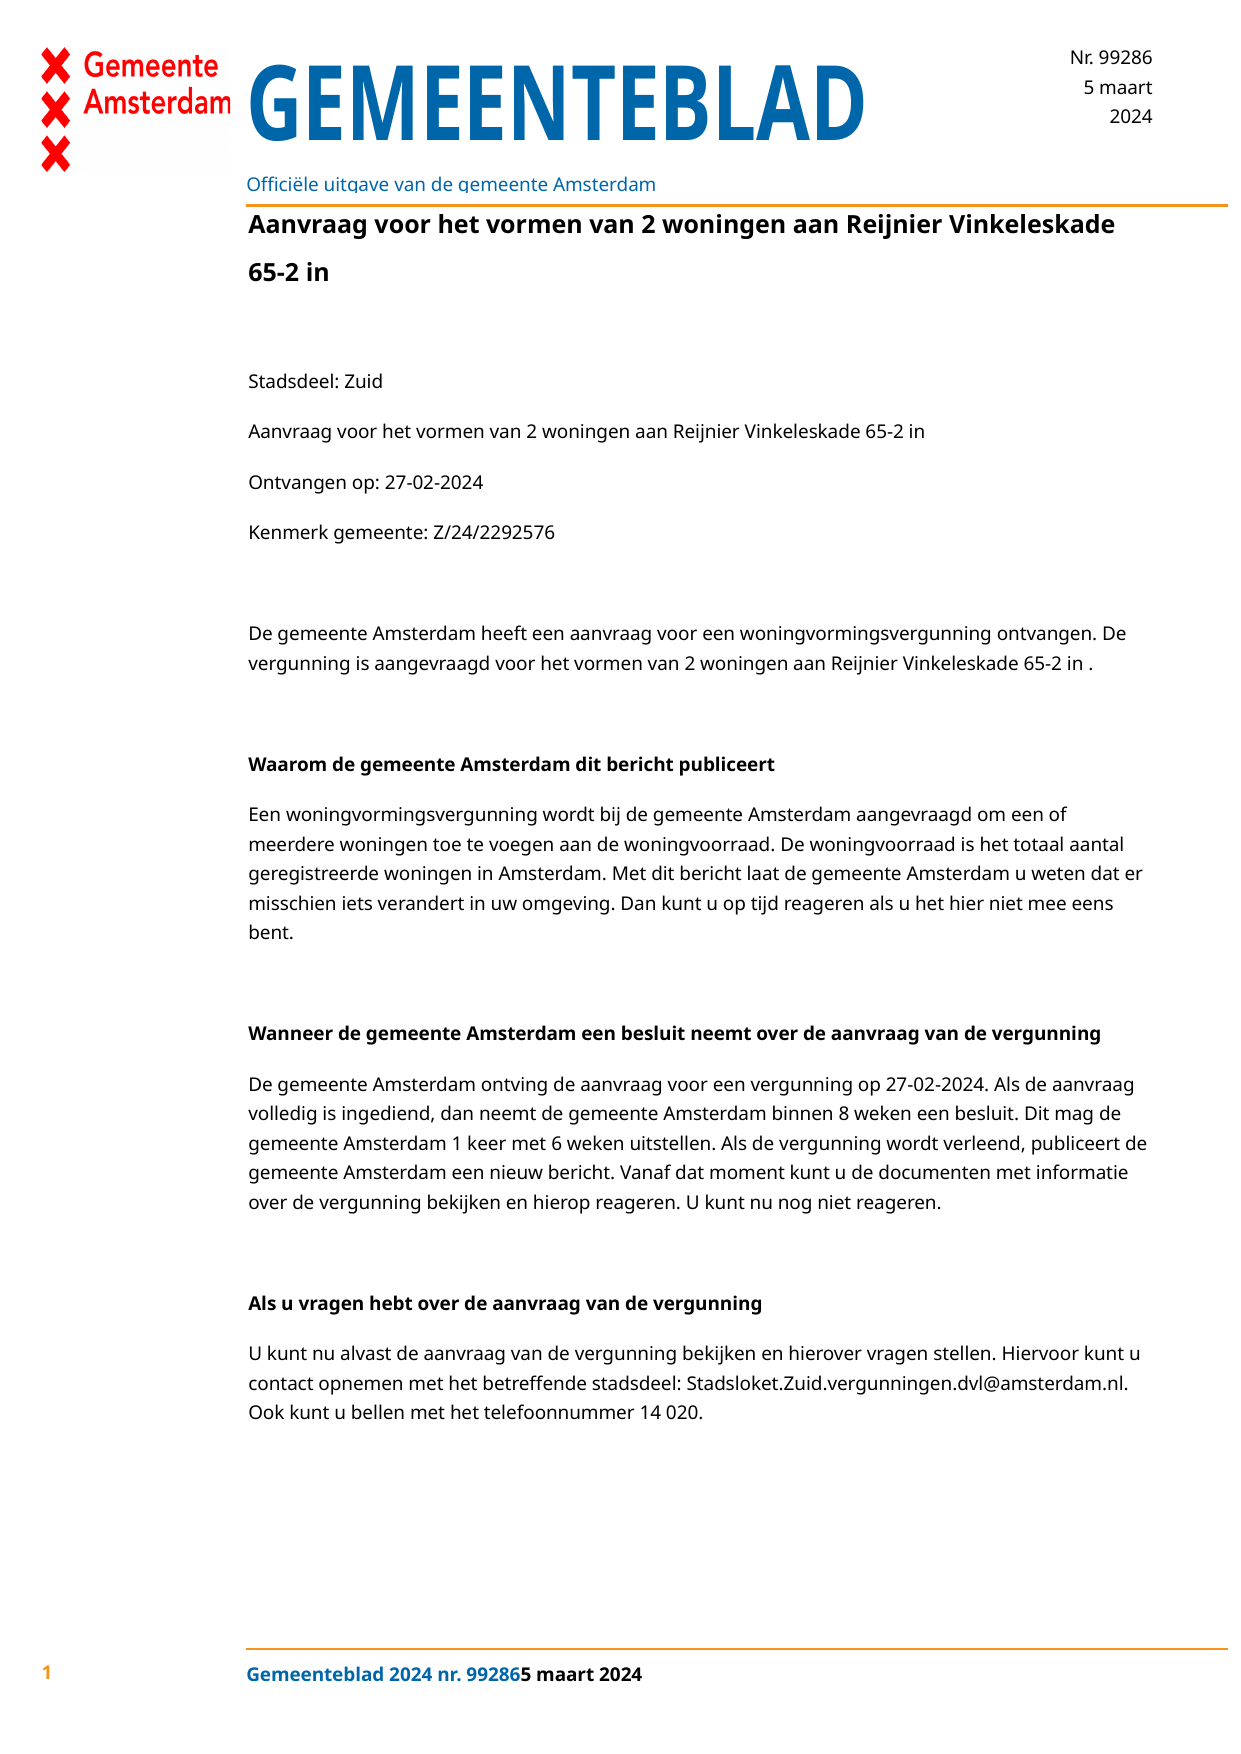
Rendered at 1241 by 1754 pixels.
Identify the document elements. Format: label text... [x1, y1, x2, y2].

text Als u vragen hebt over de aanvraag van de vergunning [248, 1290, 1152, 1316]
text De gemeente Amsterdam ontving de aanvraag voor een vergunning op 27-02-2024. Als de aanvraag volledig is ingediend, dan neemt de gemeente Amsterdam binnen 8 weken een besluit. Dit mag de gemeente Amsterdam 1 keer met 6 weken uitstellen. Als de vergunning wordt verleend, publiceert de gemeente Amsterdam een nieuw bericht. Vanaf dat moment kunt u de documenten met informatie over de vergunning bekijken en hierop reageren. U kunt nu nog niet reageren. [248, 1071, 1152, 1215]
text Aanvraag voor het vormen van 2 woningen aan Reijnier Vinkeleskade 65-2 in [248, 207, 1152, 288]
text Ontvangen op: 27-02-2024 [248, 469, 1152, 495]
text Wanneer de gemeente Amsterdam een besluit neemt over de aanvraag van de vergunning [248, 1020, 1152, 1046]
text Een woningvormingsvergunning wordt bij de gemeente Amsterdam aangevraagd om een of meerdere woningen toe te voegen aan de woningvoorraad. De woningvoorraad is het totaal aantal geregistreerde woningen in Amsterdam. Met dit bericht laat de gemeente Amsterdam u weten dat er misschien iets verandert in uw omgeving. Dan kunt u op tijd reageren als u het hier niet mee eens bent. [248, 801, 1152, 945]
text Kenmerk gemeente: Z/24/2292576 [248, 519, 1152, 545]
text U kunt nu alvast de aanvraag van de vergunning bekijken en hierover vragen stellen. Hiervoor kunt u contact opnemen met het betreffende stadsdeel: Stadsloket.Zuid.vergunningen.dvl@amsterdam.nl. Ook kunt u bellen met het telefoonnummer 14 020. [248, 1340, 1152, 1425]
text Stadsdeel: Zuid [248, 368, 1152, 394]
text Aanvraag voor het vormen van 2 woningen aan Reijnier Vinkeleskade 65-2 in [248, 419, 1152, 444]
text De gemeente Amsterdam heeft een aanvraag voor een woningvormingsvergunning ontvangen. De vergunning is aangevraagd voor het vormen van 2 woningen aan Reijnier Vinkeleskade 65-2 in . [248, 620, 1152, 676]
picture [41, 47, 231, 172]
text Waarom de gemeente Amsterdam dit bericht publiceert [248, 751, 1152, 777]
